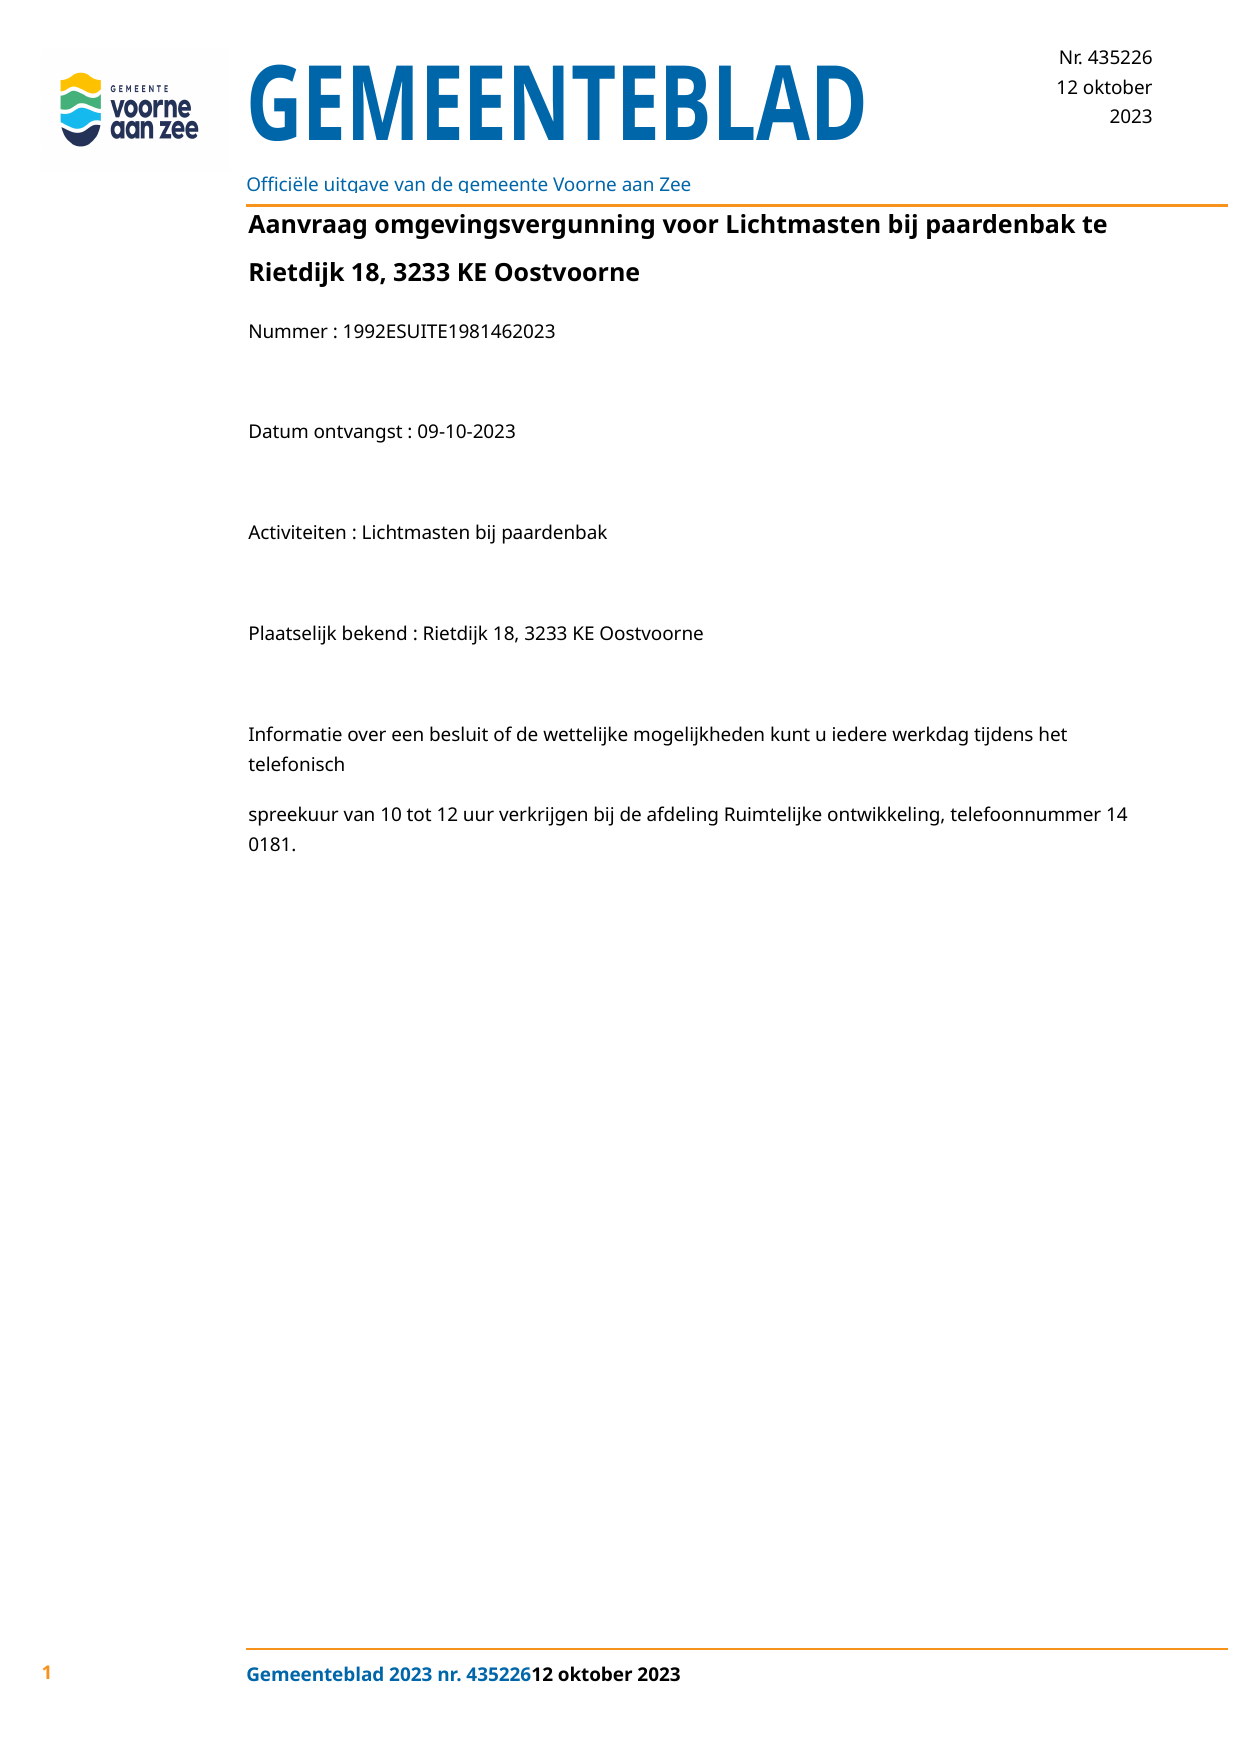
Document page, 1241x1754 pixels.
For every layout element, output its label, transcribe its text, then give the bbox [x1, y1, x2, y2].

picture [41, 47, 231, 172]
text Informatie over een besluit of de wettelijke mogelijkheden kunt u iedere werkdag tijdens het telefonisch [248, 721, 1152, 777]
text Plaatselijk bekend : Rietdijk 18, 3233 KE Oostvoorne [248, 620, 1152, 646]
text Activiteiten : Lichtmasten bij paardenbak [248, 519, 1152, 545]
text Nummer : 1992ESUITE1981462023 [248, 318, 1152, 344]
text spreekuur van 10 tot 12 uur verkrijgen bij de afdeling Ruimtelijke ontwikkeling, telefoonnummer 14 0181. [248, 801, 1152, 857]
text Aanvraag omgevingsvergunning voor Lichtmasten bij paardenbak te Rietdijk 18, 3233 KE Oostvoorne [248, 207, 1152, 288]
text Datum ontvangst : 09-10-2023 [248, 419, 1152, 444]
